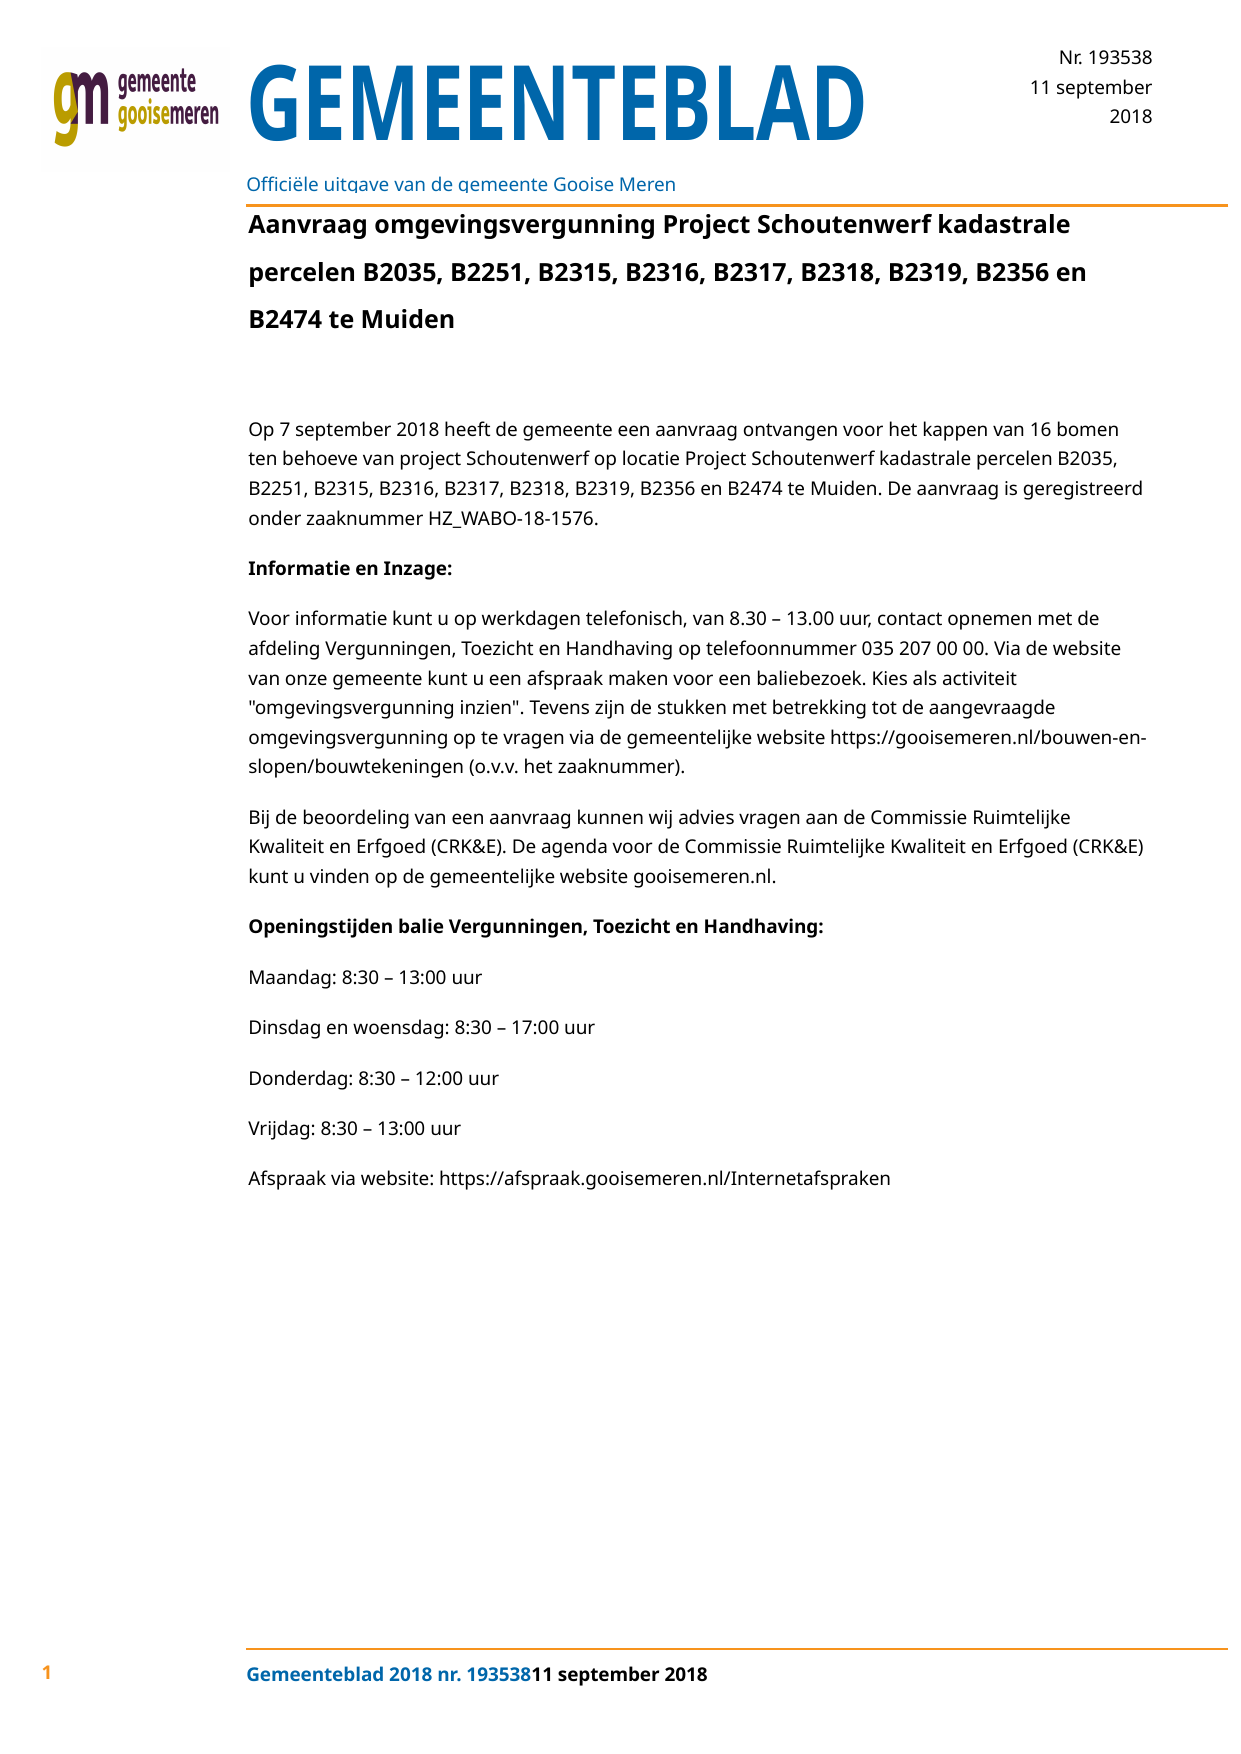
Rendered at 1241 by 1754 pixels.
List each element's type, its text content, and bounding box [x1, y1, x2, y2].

text Donderdag: 8:30 – 12:00 uur [248, 1065, 1152, 1090]
text Openingstijden balie Vergunningen, Toezicht en Handhaving: [248, 913, 1152, 939]
text Bij de beoordeling van een aanvraag kunnen wij advies vragen aan de Commissie Ruimtelijke Kwaliteit en Erfgoed (CRK&E). De agenda voor de Commissie Ruimtelijke Kwaliteit en Erfgoed (CRK&E) kunt u vinden op de gemeentelijke website gooisemeren.nl. [248, 804, 1152, 889]
text Aanvraag omgevingsvergunning Project Schoutenwerf kadastrale percelen B2035, B2251, B2315, B2316, B2317, B2318, B2319, B2356 en B2474 te Muiden [248, 207, 1152, 336]
text Informatie en Inzage: [248, 555, 1152, 581]
picture [41, 47, 231, 172]
text Op 7 september 2018 heeft de gemeente een aanvraag ontvangen voor het kappen van 16 bomen ten behoeve van project Schoutenwerf op locatie Project Schoutenwerf kadastrale percelen B2035, B2251, B2315, B2316, B2317, B2318, B2319, B2356 en B2474 te Muiden. De aanvraag is geregistreerd onder zaaknummer HZ_WABO-18-1576. [248, 416, 1152, 530]
text Vrijdag: 8:30 – 13:00 uur [248, 1115, 1152, 1141]
text Afspraak via website: https://afspraak.gooisemeren.nl/Internetafspraken [248, 1166, 1152, 1191]
text Voor informatie kunt u op werkdagen telefonisch, van 8.30 – 13.00 uur, contact opnemen met de afdeling Vergunningen, Toezicht en Handhaving op telefoonnummer 035 207 00 00. Via de website van onze gemeente kunt u een afspraak maken voor een baliebezoek. Kies als activiteit "omgevingsvergunning inzien". Tevens zijn de stukken met betrekking tot de aangevraagde omgevingsvergunning op te vragen via de gemeentelijke website https://gooisemeren.nl/bouwen-en-slopen/bouwtekeningen (o.v.v. het zaaknummer). [248, 606, 1152, 779]
text Maandag: 8:30 – 13:00 uur [248, 964, 1152, 989]
text Dinsdag en woensdag: 8:30 – 17:00 uur [248, 1014, 1152, 1040]
